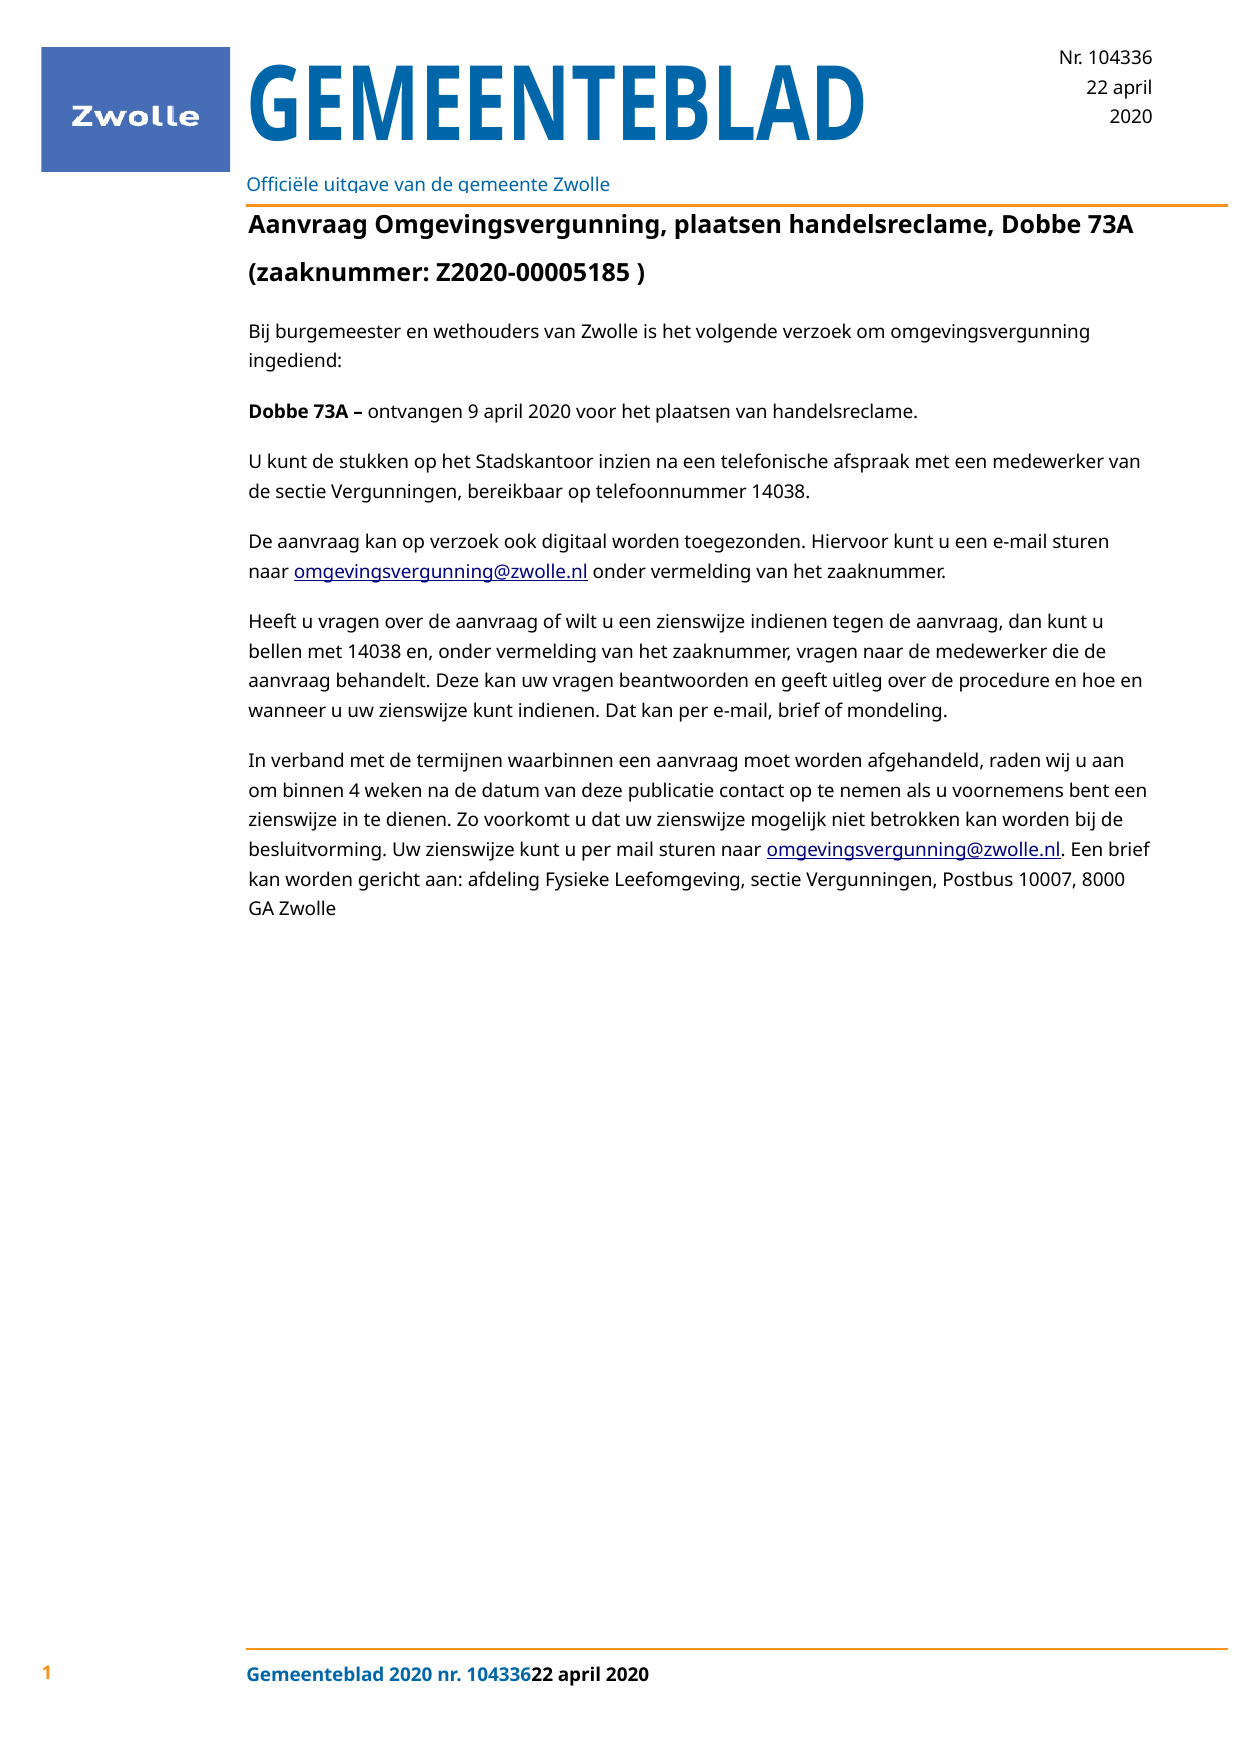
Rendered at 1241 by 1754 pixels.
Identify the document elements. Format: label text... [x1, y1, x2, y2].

text Bij burgemeester en wethouders van Zwolle is het volgende verzoek om omgevingsvergunning ingediend: [248, 318, 1152, 373]
text Aanvraag Omgevingsvergunning, plaatsen handelsreclame, Dobbe 73A (zaaknummer: Z2020-00005185 ) [248, 207, 1152, 288]
text U kunt de stukken op het Stadskantoor inzien na een telefonische afspraak met een medewerker van de sectie Vergunningen, bereikbaar op telefoonnummer 14038. [248, 448, 1152, 504]
text Heeft u vragen over de aanvraag of wilt u een zienswijze indienen tegen de aanvraag, dan kunt u bellen met 14038 en, onder vermelding van het zaaknummer, vragen naar de medewerker die de aanvraag behandelt. Deze kan uw vragen beantwoorden en geeft uitleg over de procedure en hoe en wanneer u uw zienswijze kunt indienen. Dat kan per e-mail, brief of mondeling. [248, 608, 1152, 723]
text De aanvraag kan op verzoek ook digitaal worden toegezonden. Hiervoor kunt u een e-mail sturen naar omgevingsvergunning@zwolle.nl onder vermelding van het zaaknummer. [248, 528, 1152, 584]
text Dobbe 73A – ontvangen 9 april 2020 voor het plaatsen van handelsreclame. [248, 398, 1152, 424]
text In verband met de termijnen waarbinnen een aanvraag moet worden afgehandeld, raden wij u aan om binnen 4 weken na de datum van deze publicatie contact op te nemen als u voornemens bent een zienswijze in te dienen. Zo voorkomt u dat uw zienswijze mogelijk niet betrokken kan worden bij de besluitvorming. Uw zienswijze kunt u per mail sturen naar omgevingsvergunning@zwolle.nl. Een brief kan worden gericht aan: afdeling Fysieke Leefomgeving, sectie Vergunningen, Postbus 10007, 8000 GA Zwolle [248, 747, 1152, 921]
picture [41, 47, 231, 172]
